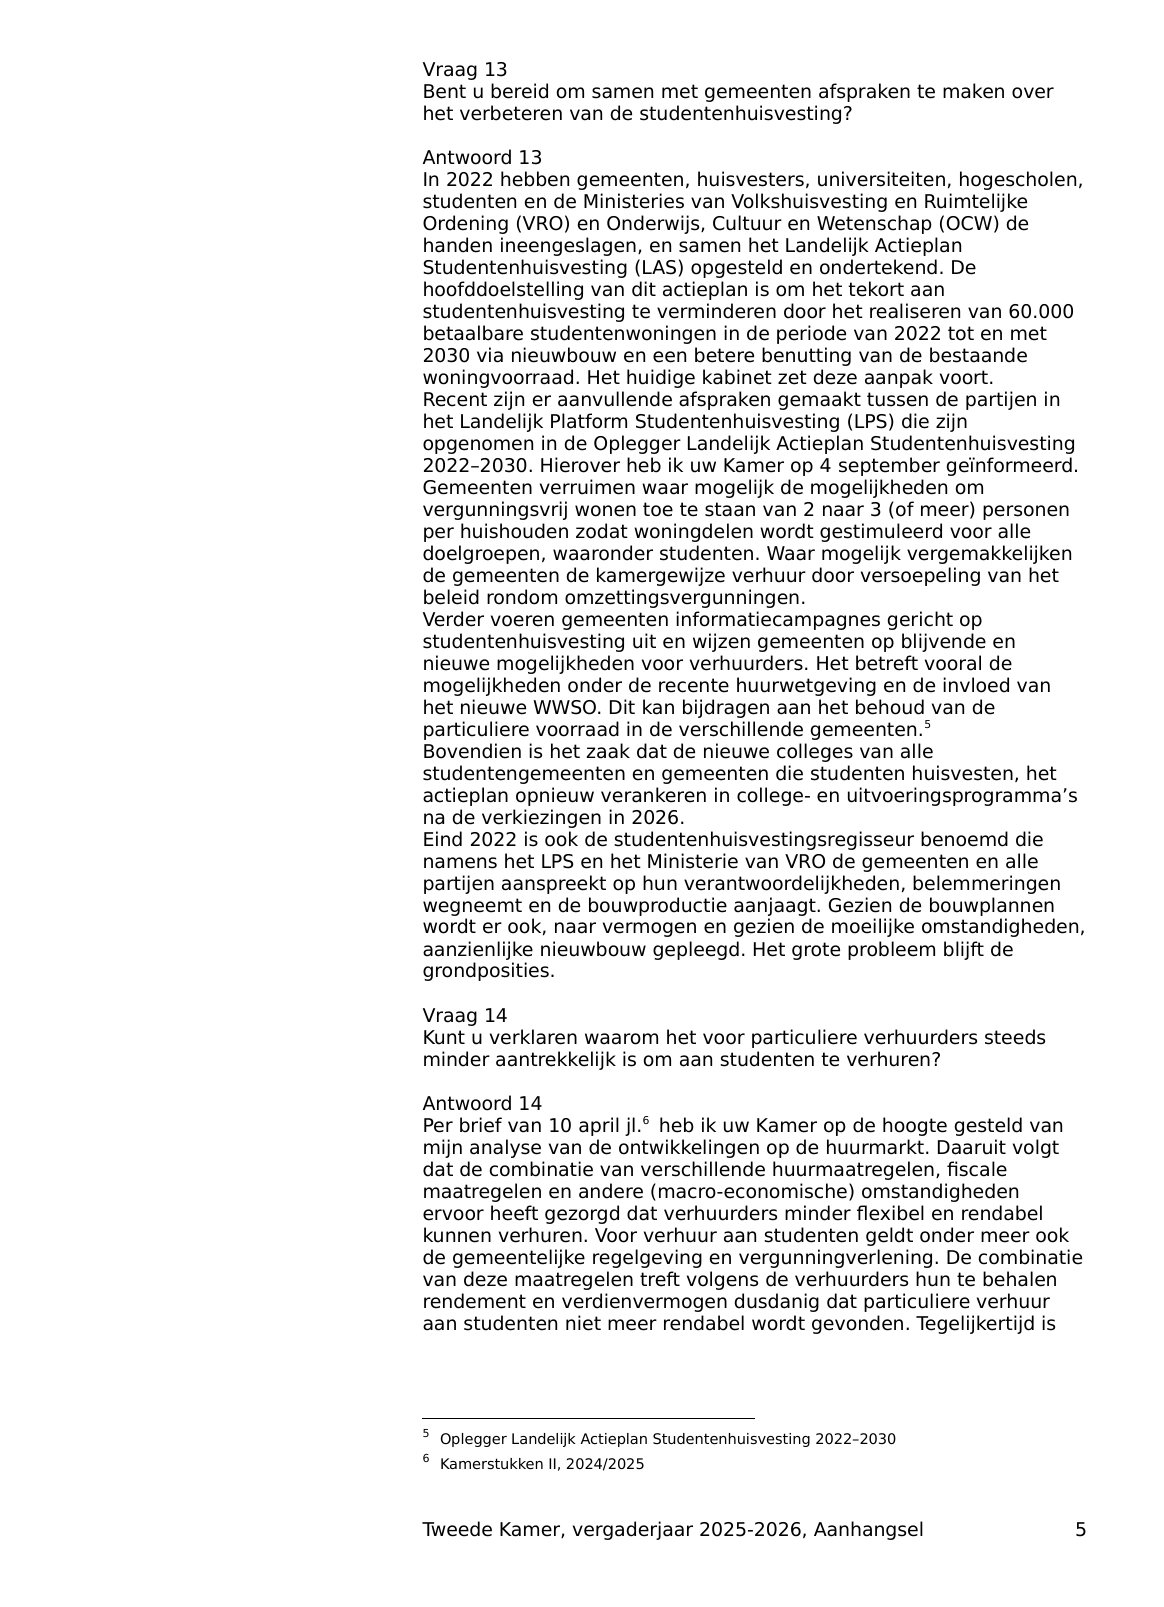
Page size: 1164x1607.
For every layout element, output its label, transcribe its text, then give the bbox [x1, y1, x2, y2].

text Vraag 14 [422, 1004, 1087, 1027]
text Kunt u verklaren waarom het voor particuliere verhuurders steeds minder aantrekkelijk is om aan studenten te verhuren? [422, 1027, 1087, 1071]
text Kamerstukken II, 2024/2025 [422, 1452, 1087, 1474]
text In 2022 hebben gemeenten, huisvesters, universiteiten, hogescholen, studenten en de Ministeries van Volkshuisvesting en Ruimtelijke Ordening (VRO) en Onderwijs, Cultuur en Wetenschap (OCW) de handen ineengeslagen, en samen het Landelijk Actieplan Studentenhuisvesting (LAS) opgesteld en ondertekend. De hoofddoelstelling van dit actieplan is om het tekort aan studentenhuisvesting te verminderen door het realiseren van 60.000 betaalbare studentenwoningen in de periode van 2022 tot en met 2030 via nieuwbouw en een betere benutting van de bestaande woningvoorraad. Het huidige kabinet zet deze aanpak voort. [422, 169, 1087, 389]
text Bent u bereid om samen met gemeenten afspraken te maken over het verbeteren van de studentenhuisvesting? [422, 81, 1087, 125]
text Antwoord 13 [422, 147, 1087, 169]
text Verder voeren gemeenten informatiecampagnes gericht op studentenhuisvesting uit en wijzen gemeenten op blijvende en nieuwe mogelijkheden voor verhuurders. Het betreft vooral de mogelijkheden onder de recente huurwetgeving en de invloed van het nieuwe WWSO. Dit kan bijdragen aan het behoud van de particuliere voorraad in de verschillende gemeenten. [422, 609, 1087, 741]
text Recent zijn er aanvullende afspraken gemaakt tussen de partijen in het Landelijk Platform Studentenhuisvesting (LPS) die zijn opgenomen in de Oplegger Landelijk Actieplan Studentenhuisvesting 2022–2030. Hierover heb ik uw Kamer op 4 september geïnformeerd. Gemeenten verruimen waar mogelijk de mogelijkheden om vergunningsvrij wonen toe te staan van 2 naar 3 (of meer) personen per huishouden zodat woningdelen wordt gestimuleerd voor alle doelgroepen, waaronder studenten. Waar mogelijk vergemakkelijken de gemeenten de kamergewijze verhuur door versoepeling van het beleid rondom omzettingsvergunningen. [422, 389, 1087, 609]
text Antwoord 14 [422, 1093, 1087, 1115]
text Per brief van 10 april jl. heb ik uw Kamer op de hoogte gesteld van mijn analyse van de ontwikkelingen op de huurmarkt. Daaruit volgt dat de combinatie van verschillende huurmaatregelen, fiscale maatregelen en andere (macro-economische) omstandigheden ervoor heeft gezorgd dat verhuurders minder flexibel en rendabel kunnen verhuren. Voor verhuur aan studenten geldt onder meer ook de gemeentelijke regelgeving en vergunningverlening. De combinatie van deze maatregelen treft volgens de verhuurders hun te behalen rendement en verdienvermogen dusdanig dat particuliere verhuur aan studenten niet meer rendabel wordt gevonden. Tegelijkertijd is [422, 1115, 1087, 1334]
text Bovendien is het zaak dat de nieuwe colleges van alle studentengemeenten en gemeenten die studenten huisvesten, het actieplan opnieuw verankeren in college- en uitvoeringsprogramma’s na de verkiezingen in 2026. [422, 741, 1087, 828]
text Eind 2022 is ook de studentenhuisvestingsregisseur benoemd die namens het LPS en het Ministerie van VRO de gemeenten en alle partijen aanspreekt op hun verantwoordelijkheden, belemmeringen wegneemt en de bouwproductie aanjaagt. Gezien de bouwplannen wordt er ook, naar vermogen en gezien de moeilijke omstandigheden, aanzienlijke nieuwbouw gepleegd. Het grote probleem blijft de grondposities. [422, 828, 1087, 982]
text Oplegger Landelijk Actieplan Studentenhuisvesting 2022–2030 [422, 1427, 1087, 1449]
text Vraag 13 [422, 59, 1087, 81]
